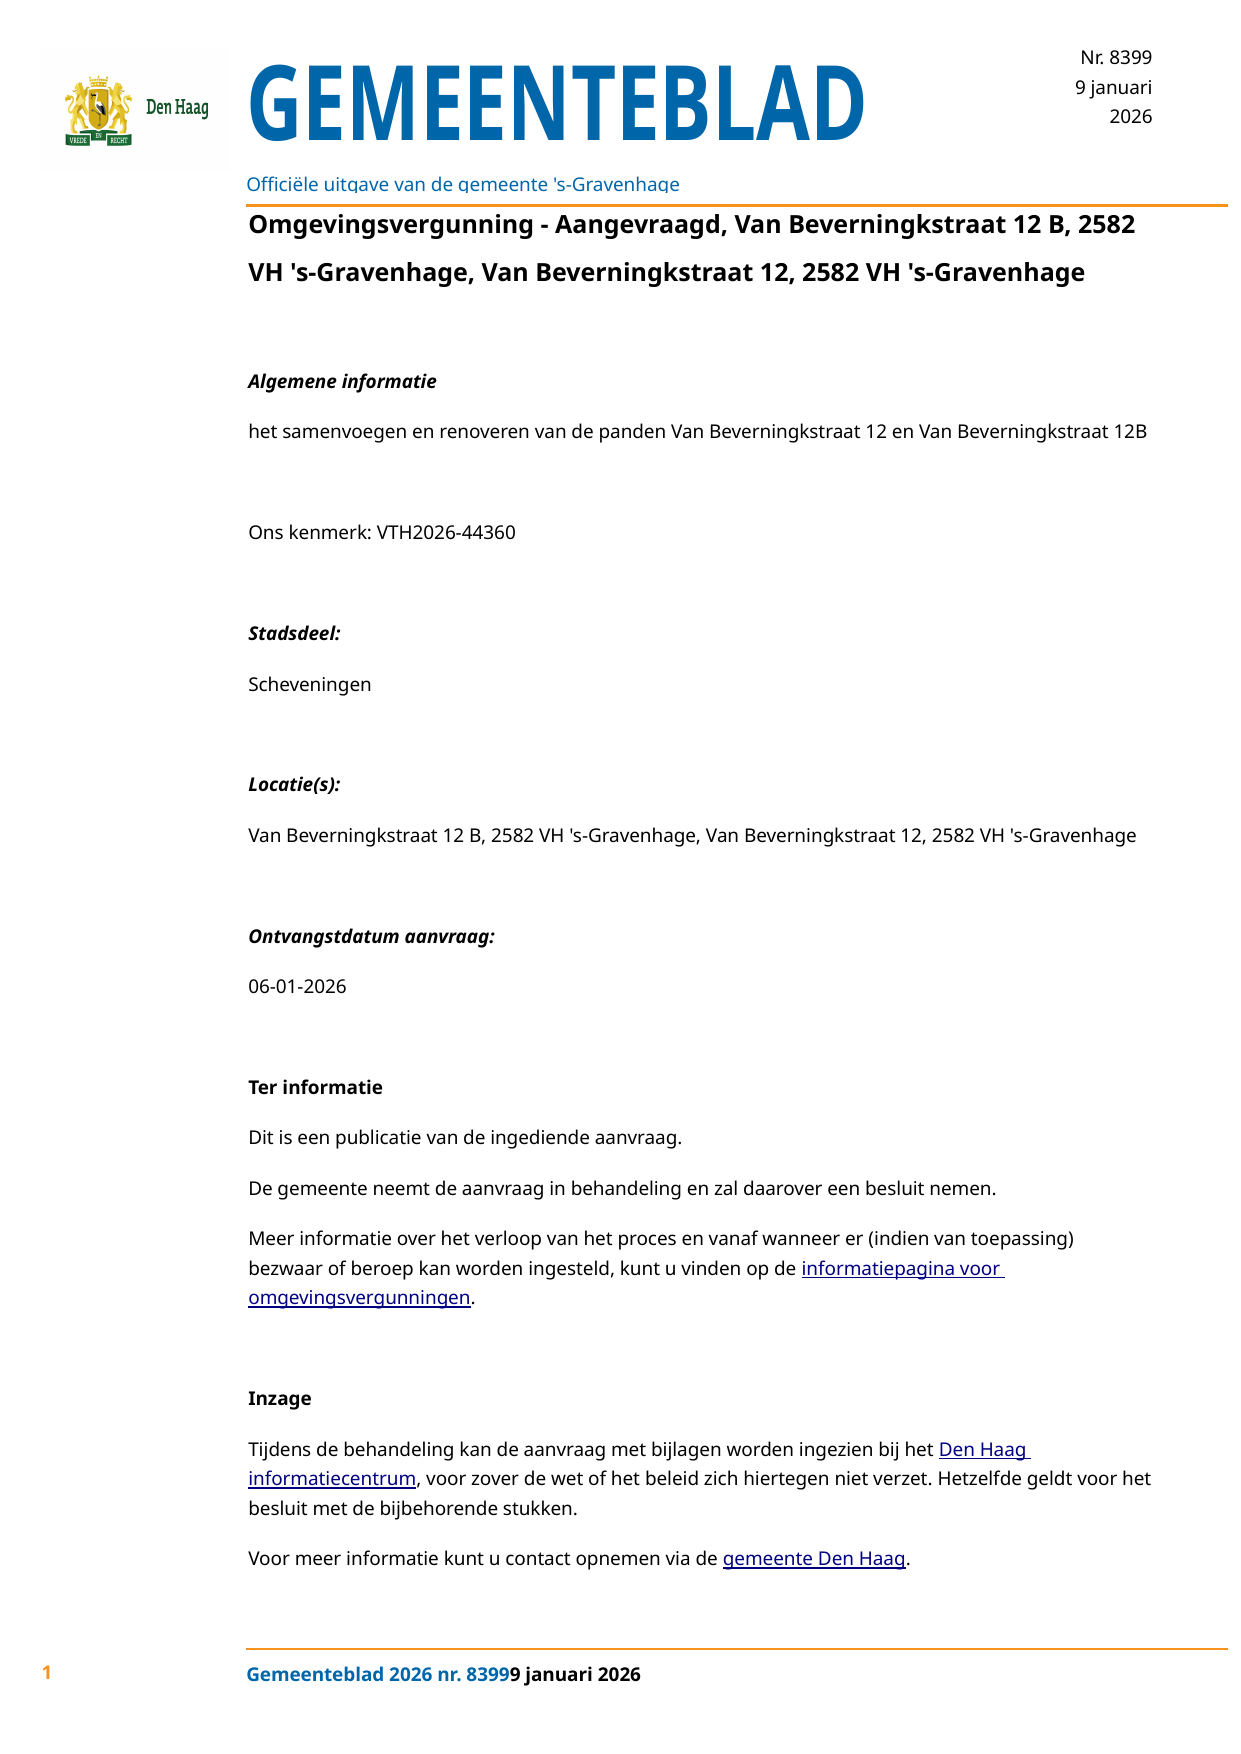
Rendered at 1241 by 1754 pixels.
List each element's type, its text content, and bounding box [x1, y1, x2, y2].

text Scheveningen [248, 671, 1152, 697]
text Ons kenmerk: VTH2026-44360 [248, 519, 1152, 545]
text Inzage [248, 1385, 1152, 1411]
text Algemene informatie [248, 368, 1152, 394]
text De gemeente neemt de aanvraag in behandeling en zal daarover een besluit nemen. [248, 1175, 1152, 1201]
text Tijdens de behandeling kan de aanvraag met bijlagen worden ingezien bij het Den Haag informatiecentrum, voor zover de wet of het beleid zich hiertegen niet verzet. Hetzelfde geldt voor het besluit met de bijbehorende stukken. [248, 1436, 1152, 1521]
text Dit is een publicatie van de ingediende aanvraag. [248, 1124, 1152, 1150]
text Ter informatie [248, 1074, 1152, 1100]
text Ontvangstdatum aanvraag: [248, 923, 1152, 949]
picture [41, 47, 231, 172]
text Omgevingsvergunning - Aangevraagd, Van Beverningkstraat 12 B, 2582 VH 's-Gravenhage, Van Beverningkstraat 12, 2582 VH 's-Gravenhage [248, 207, 1152, 288]
text Stadsdeel: [248, 620, 1152, 646]
text Locatie(s): [248, 772, 1152, 797]
text 06-01-2026 [248, 973, 1152, 999]
text Meer informatie over het verloop van het proces en vanaf wanneer er (indien van toepassing) bezwaar of beroep kan worden ingesteld, kunt u vinden op de informatiepagina voor omgevingsvergunningen. [248, 1225, 1152, 1310]
text Van Beverningkstraat 12 B, 2582 VH 's-Gravenhage, Van Beverningkstraat 12, 2582 VH 's-Gravenhage [248, 822, 1152, 848]
text het samenvoegen en renoveren van de panden Van Beverningkstraat 12 en Van Beverningkstraat 12B [248, 419, 1152, 444]
text Voor meer informatie kunt u contact opnemen via de gemeente Den Haag. [248, 1545, 1152, 1571]
